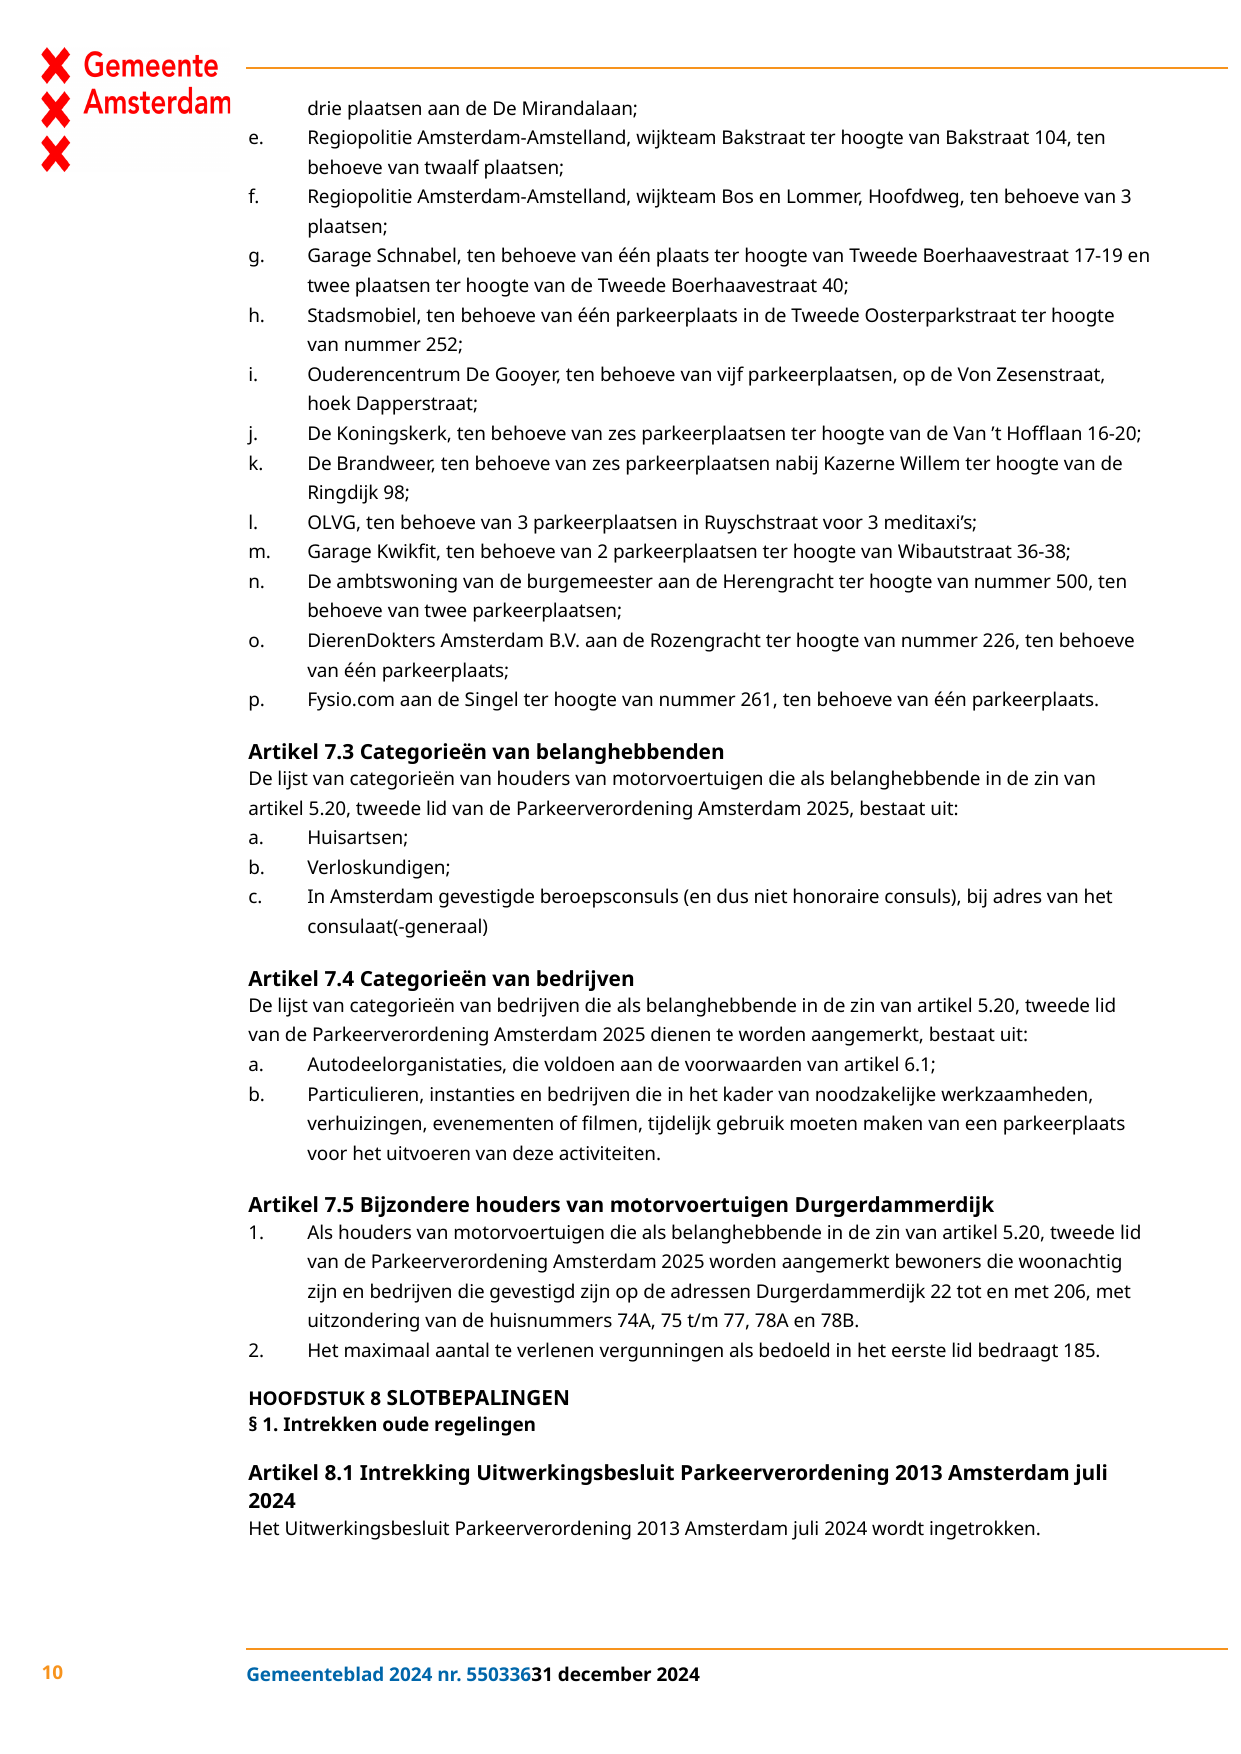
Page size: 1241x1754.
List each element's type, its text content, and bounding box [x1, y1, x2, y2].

list Verloskundigen; [248, 854, 1152, 880]
text Artikel 7.3 Categorieën van belanghebbenden [248, 737, 1152, 765]
list Als houders van motorvoertuigen die als belanghebbende in de zin van artikel 5.20, tweede lid van de Parkeerverordening Amsterdam 2025 worden aangemerkt bewoners die woonachtig zijn en bedrijven die gevestigd zijn op de adressen Durgerdammerdijk 22 tot en met 206, met uitzondering van de huisnummers 74A, 75 t/m 77, 78A en 78B. [248, 1219, 1152, 1333]
list Garage Kwikfit, ten behoeve van 2 parkeerplaatsen ter hoogte van Wibautstraat 36-38; [248, 538, 1152, 564]
text Artikel 7.5 Bijzondere houders van motorvoertuigen Durgerdammerdijk [248, 1190, 1152, 1219]
text Artikel 8.1 Intrekking Uitwerkingsbesluit Parkeerverordening 2013 Amsterdam juli 2024 [248, 1458, 1152, 1515]
list drie plaatsen aan de De Mirandalaan; [248, 95, 1152, 121]
text Artikel 7.4 Categorieën van bedrijven [248, 964, 1152, 992]
list Stadsmobiel, ten behoeve van één parkeerplaats in de Tweede Oosterparkstraat ter hoogte van nummer 252; [248, 302, 1152, 357]
list DierenDokters Amsterdam B.V. aan de Rozengracht ter hoogte van nummer 226, ten behoeve van één parkeerplaats; [248, 627, 1152, 683]
list Het maximaal aantal te verlenen vergunningen als bedoeld in het eerste lid bedraagt 185. [248, 1337, 1152, 1363]
list De Brandweer, ten behoeve van zes parkeerplaatsen nabij Kazerne Willem ter hoogte van de Ringdijk 98; [248, 450, 1152, 505]
text De lijst van categorieën van houders van motorvoertuigen die als belanghebbende in de zin van artikel 5.20, tweede lid van de Parkeerverordening Amsterdam 2025, bestaat uit: [248, 765, 1152, 821]
list De Koningskerk, ten behoeve van zes parkeerplaatsen ter hoogte van de Van ’t Hofflaan 16-20; [248, 420, 1152, 446]
list Regiopolitie Amsterdam-Amstelland, wijkteam Bos en Lommer, Hoofdweg, ten behoeve van 3 plaatsen; [248, 183, 1152, 239]
list In Amsterdam gevestigde beroepsconsuls (en dus niet honoraire consuls), bij adres van het consulaat(-generaal) [248, 884, 1152, 939]
text § 1. Intrekken oude regelingen [248, 1411, 1152, 1437]
list Regiopolitie Amsterdam-Amstelland, wijkteam Bakstraat ter hoogte van Bakstraat 104, ten behoeve van twaalf plaatsen; [248, 124, 1152, 180]
list Ouderencentrum De Gooyer, ten behoeve van vijf parkeerplaatsen, op de Von Zesenstraat, hoek Dapperstraat; [248, 361, 1152, 416]
list Particulieren, instanties en bedrijven die in het kader van noodzakelijke werkzaamheden, verhuizingen, evenementen of filmen, tijdelijk gebruik moeten maken van een parkeerplaats voor het uitvoeren van deze activiteiten. [248, 1081, 1152, 1166]
list OLVG, ten behoeve van 3 parkeerplaatsen in Ruyschstraat voor 3 meditaxi’s; [248, 509, 1152, 535]
list Fysio.com aan de Singel ter hoogte van nummer 261, ten behoeve van één parkeerplaats. [248, 686, 1152, 712]
picture [41, 47, 231, 172]
list Garage Schnabel, ten behoeve van één plaats ter hoogte van Tweede Boerhaavestraat 17-19 en twee plaatsen ter hoogte van de Tweede Boerhaavestraat 40; [248, 243, 1152, 298]
text Het Uitwerkingsbesluit Parkeerverordening 2013 Amsterdam juli 2024 wordt ingetrokken. [248, 1515, 1152, 1540]
text HOOFDSTUK 8 SLOTBEPALINGEN [248, 1383, 1152, 1411]
list De ambtswoning van de burgemeester aan de Herengracht ter hoogte van nummer 500, ten behoeve van twee parkeerplaatsen; [248, 568, 1152, 623]
list Huisartsen; [248, 824, 1152, 850]
text De lijst van categorieën van bedrijven die als belanghebbende in de zin van artikel 5.20, tweede lid van de Parkeerverordening Amsterdam 2025 dienen te worden aangemerkt, bestaat uit: [248, 992, 1152, 1047]
list Autodeelorganistaties, die voldoen aan de voorwaarden van artikel 6.1; [248, 1051, 1152, 1077]
